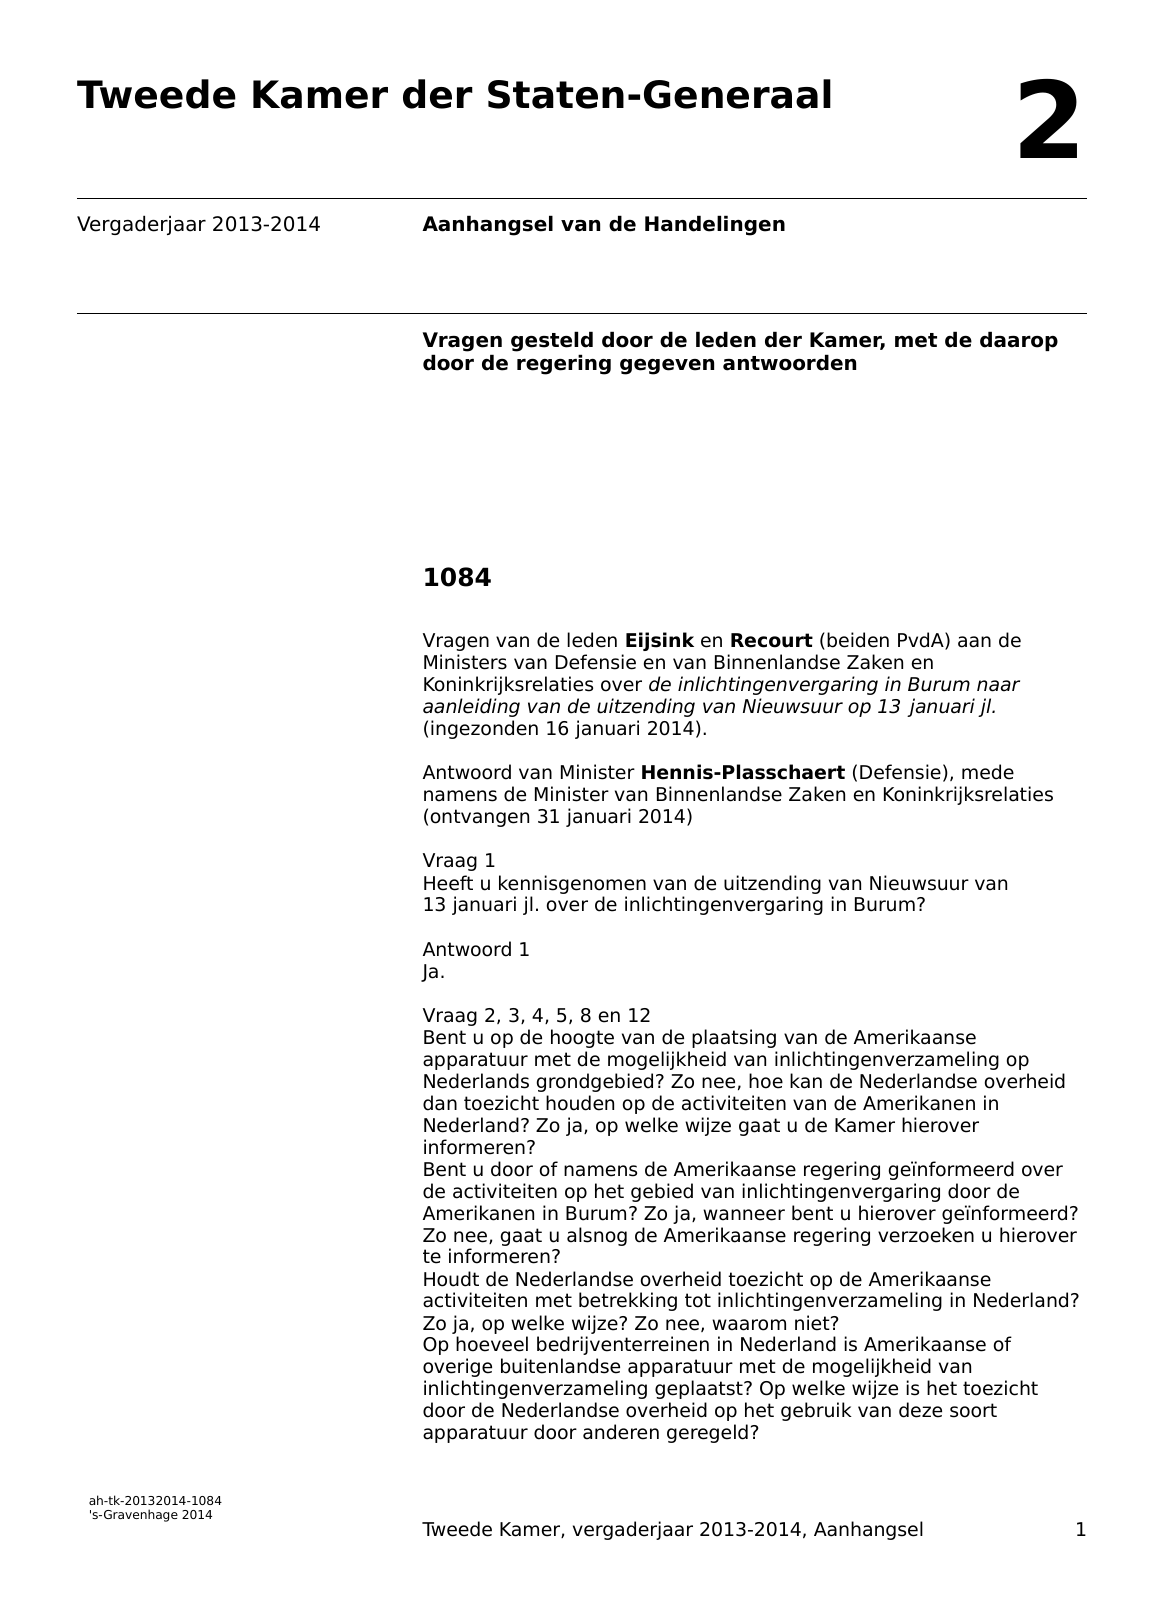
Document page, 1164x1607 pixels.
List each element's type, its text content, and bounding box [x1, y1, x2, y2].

text Vragen van de leden Eijsink en Recourt (beiden PvdA) aan de Ministers van Defensie en van Binnenlandse Zaken en Koninkrijksrelaties over de inlichtingenvergaring in Burum naar aanleiding van de uitzending van Nieuwsuur op 13 januari jl. (ingezonden 16 januari 2014). [422, 630, 1087, 740]
text Antwoord van Minister Hennis-Plasschaert (Defensie), mede namens de Minister van Binnenlandse Zaken en Koninkrijksrelaties (ontvangen 31 januari 2014) [422, 762, 1087, 828]
table_header Tweede Kamer der Staten-Generaal [77, 59, 886, 198]
text Op hoeveel bedrijventerreinen in Nederland is Amerikaanse of overige buitenlandse apparatuur met de mogelijkheid van inlichtingenverzameling geplaatst? Op welke wijze is het toezicht door de Nederlandse overheid op het gebruik van deze soort apparatuur door anderen geregeld? [422, 1334, 1087, 1444]
text Bent u door of namens de Amerikaanse regering geïnformeerd over de activiteiten op het gebied van inlichtingenvergaring door de Amerikanen in Burum? Zo ja, wanneer bent u hierover geïnformeerd? Zo nee, gaat u alsnog de Amerikaanse regering verzoeken u hierover te informeren? [422, 1158, 1087, 1268]
text Bent u op de hoogte van de plaatsing van de Amerikaanse apparatuur met de mogelijkheid van inlichtingenverzameling op Nederlands grondgebied? Zo nee, hoe kan de Nederlandse overheid dan toezicht houden op de activiteiten van de Amerikanen in Nederland? Zo ja, op welke wijze gaat u de Kamer hierover informeren? [422, 1027, 1087, 1158]
text ah-tk-20132014-1084 [88, 1494, 323, 1508]
text Vraag 1 [422, 850, 1087, 872]
text Houdt de Nederlandse overheid toezicht op de Amerikaanse activiteiten met betrekking tot inlichtingenverzameling in Nederland? Zo ja, op welke wijze? Zo nee, waarom niet? [422, 1268, 1087, 1334]
table_cell Vragen gesteld door de leden der Kamer, met de daarop door de regering gegeven antwoorden [422, 314, 1087, 375]
table_cell [77, 314, 422, 375]
table_header 2 [886, 59, 1087, 198]
text Antwoord 1 [422, 938, 1087, 961]
table_cell Vergaderjaar 2013-2014 [77, 199, 422, 313]
table_cell Aanhangsel van de Handelingen [422, 199, 1087, 313]
text Vraag 2, 3, 4, 5, 8 en 12 [422, 1005, 1087, 1027]
text Heeft u kennisgenomen van de uitzending van Nieuwsuur van 13 januari jl. over de inlichtingenvergaring in Burum? [422, 872, 1087, 916]
text Ja. [422, 961, 1087, 982]
text 1084 [422, 563, 1087, 592]
text 's-Gravenhage 2014 [88, 1508, 323, 1522]
